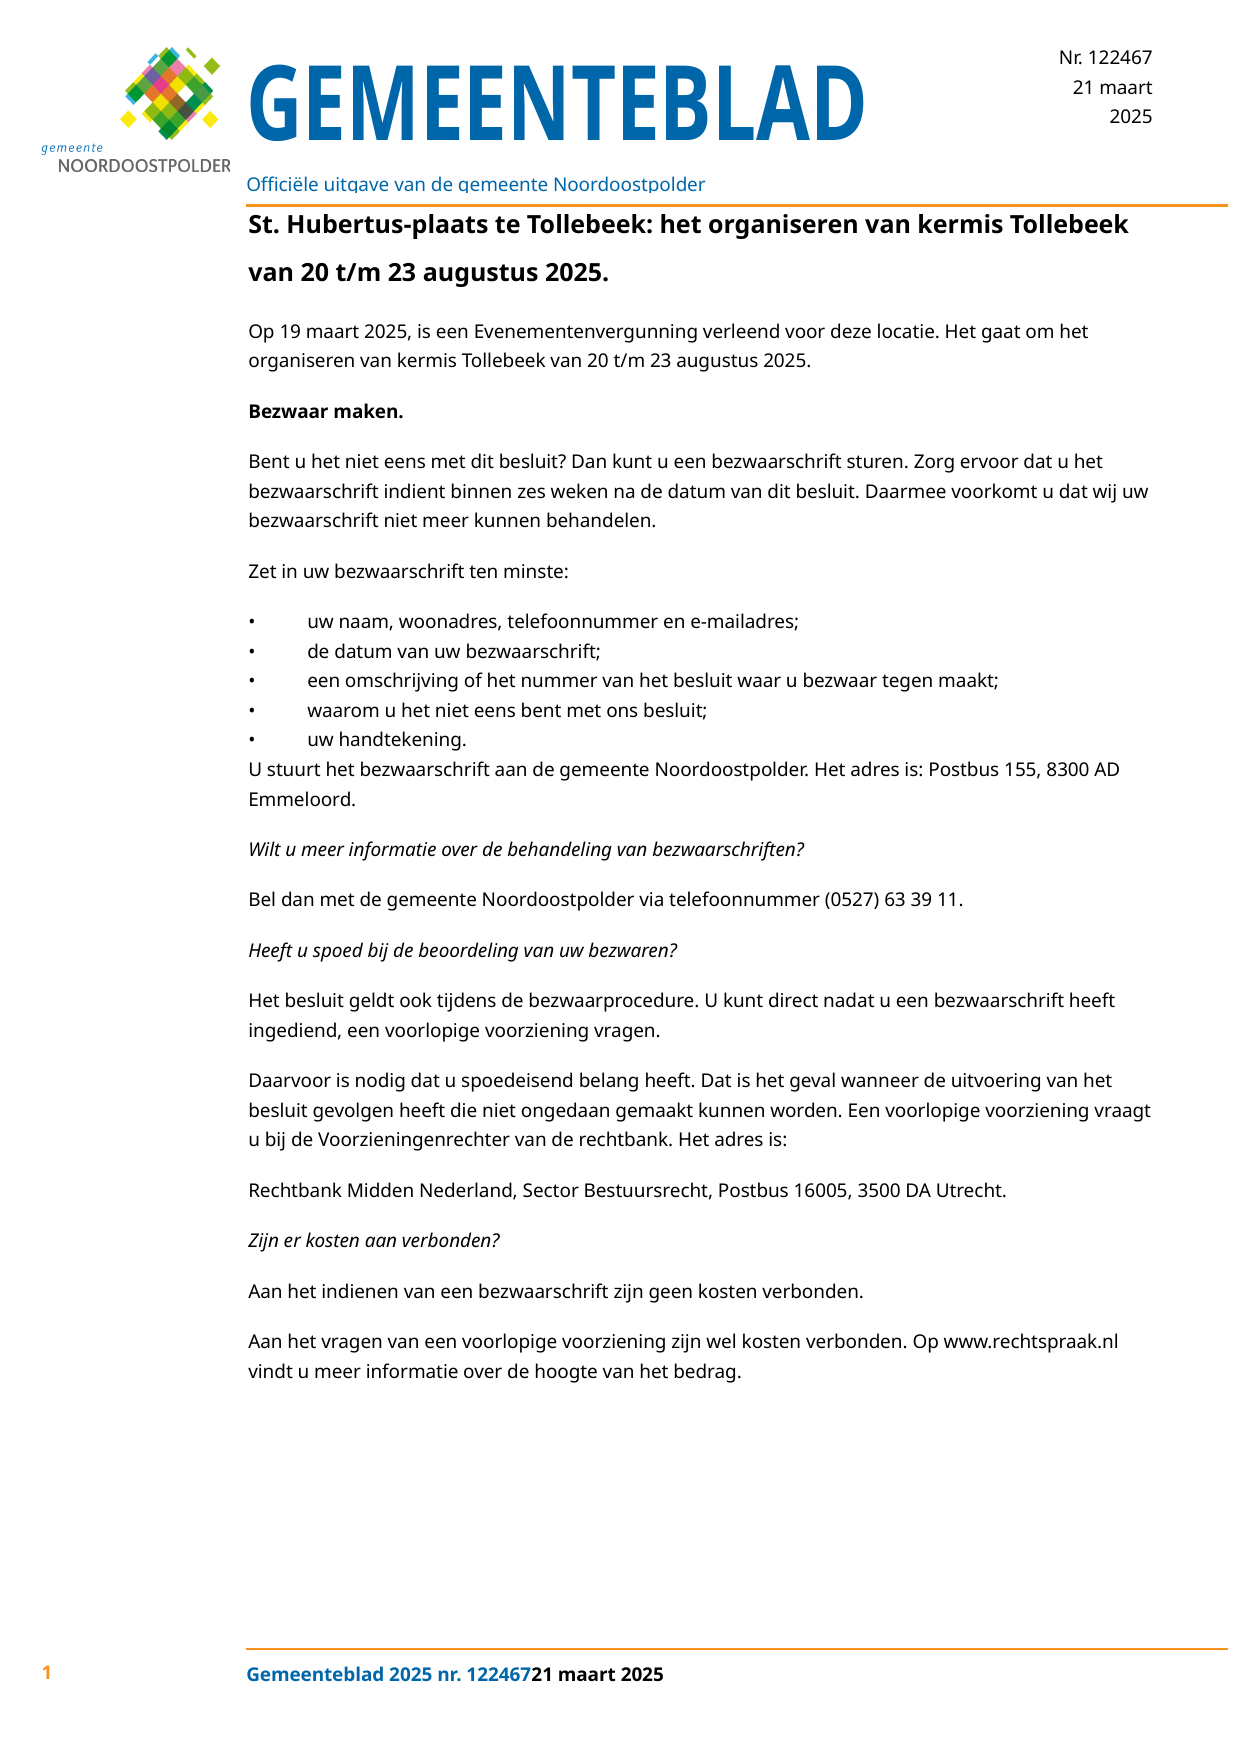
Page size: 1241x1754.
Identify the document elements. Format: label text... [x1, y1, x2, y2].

list uw naam, woonadres, telefoonnummer en e-mailadres; [248, 608, 1152, 634]
text Rechtbank Midden Nederland, Sector Bestuursrecht, Postbus 16005, 3500 DA Utrecht. [248, 1177, 1152, 1203]
text Bent u het niet eens met dit besluit? Dan kunt u een bezwaarschrift sturen. Zorg ervoor dat u het bezwaarschrift indient binnen zes weken na de datum van dit besluit. Daarmee voorkomt u dat wij uw bezwaarschrift niet meer kunnen behandelen. [248, 448, 1152, 533]
text Het besluit geldt ook tijdens de bezwaarprocedure. U kunt direct nadat u een bezwaarschrift heeft ingediend, een voorlopige voorziening vragen. [248, 987, 1152, 1043]
text Zijn er kosten aan verbonden? [248, 1227, 1152, 1253]
text Aan het indienen van een bezwaarschrift zijn geen kosten verbonden. [248, 1278, 1152, 1304]
text Bel dan met de gemeente Noordoostpolder via telefoonnummer (0527) 63 39 11. [248, 887, 1152, 912]
list een omschrijving of het nummer van het besluit waar u bezwaar tegen maakt; [248, 667, 1152, 693]
text U stuurt het bezwaarschrift aan de gemeente Noordoostpolder. Het adres is: Postbus 155, 8300 AD Emmeloord. [248, 756, 1152, 812]
list waarom u het niet eens bent met ons besluit; [248, 697, 1152, 723]
text Zet in uw bezwaarschrift ten minste: [248, 558, 1152, 584]
text Daarvoor is nodig dat u spoedeisend belang heeft. Dat is het geval wanneer de uitvoering van het besluit gevolgen heeft die niet ongedaan gemaakt kunnen worden. Een voorlopige voorziening vraagt u bij de Voorzieningenrechter van de rechtbank. Het adres is: [248, 1067, 1152, 1152]
text Op 19 maart 2025, is een Evenementenvergunning verleend voor deze locatie. Het gaat om het organiseren van kermis Tollebeek van 20 t/m 23 augustus 2025. [248, 318, 1152, 373]
text Bezwaar maken. [248, 398, 1152, 424]
text Aan het vragen van een voorlopige voorziening zijn wel kosten verbonden. Op www.rechtspraak.nl vindt u meer informatie over de hoogte van het bedrag. [248, 1328, 1152, 1384]
picture [41, 47, 231, 172]
text St. Hubertus-plaats te Tollebeek: het organiseren van kermis Tollebeek van 20 t/m 23 augustus 2025. [248, 207, 1152, 288]
text Heeft u spoed bij de beoordeling van uw bezwaren? [248, 937, 1152, 963]
list uw handtekening. [248, 727, 1152, 752]
text Wilt u meer informatie over de behandeling van bezwaarschriften? [248, 836, 1152, 862]
list de datum van uw bezwaarschrift; [248, 638, 1152, 664]
